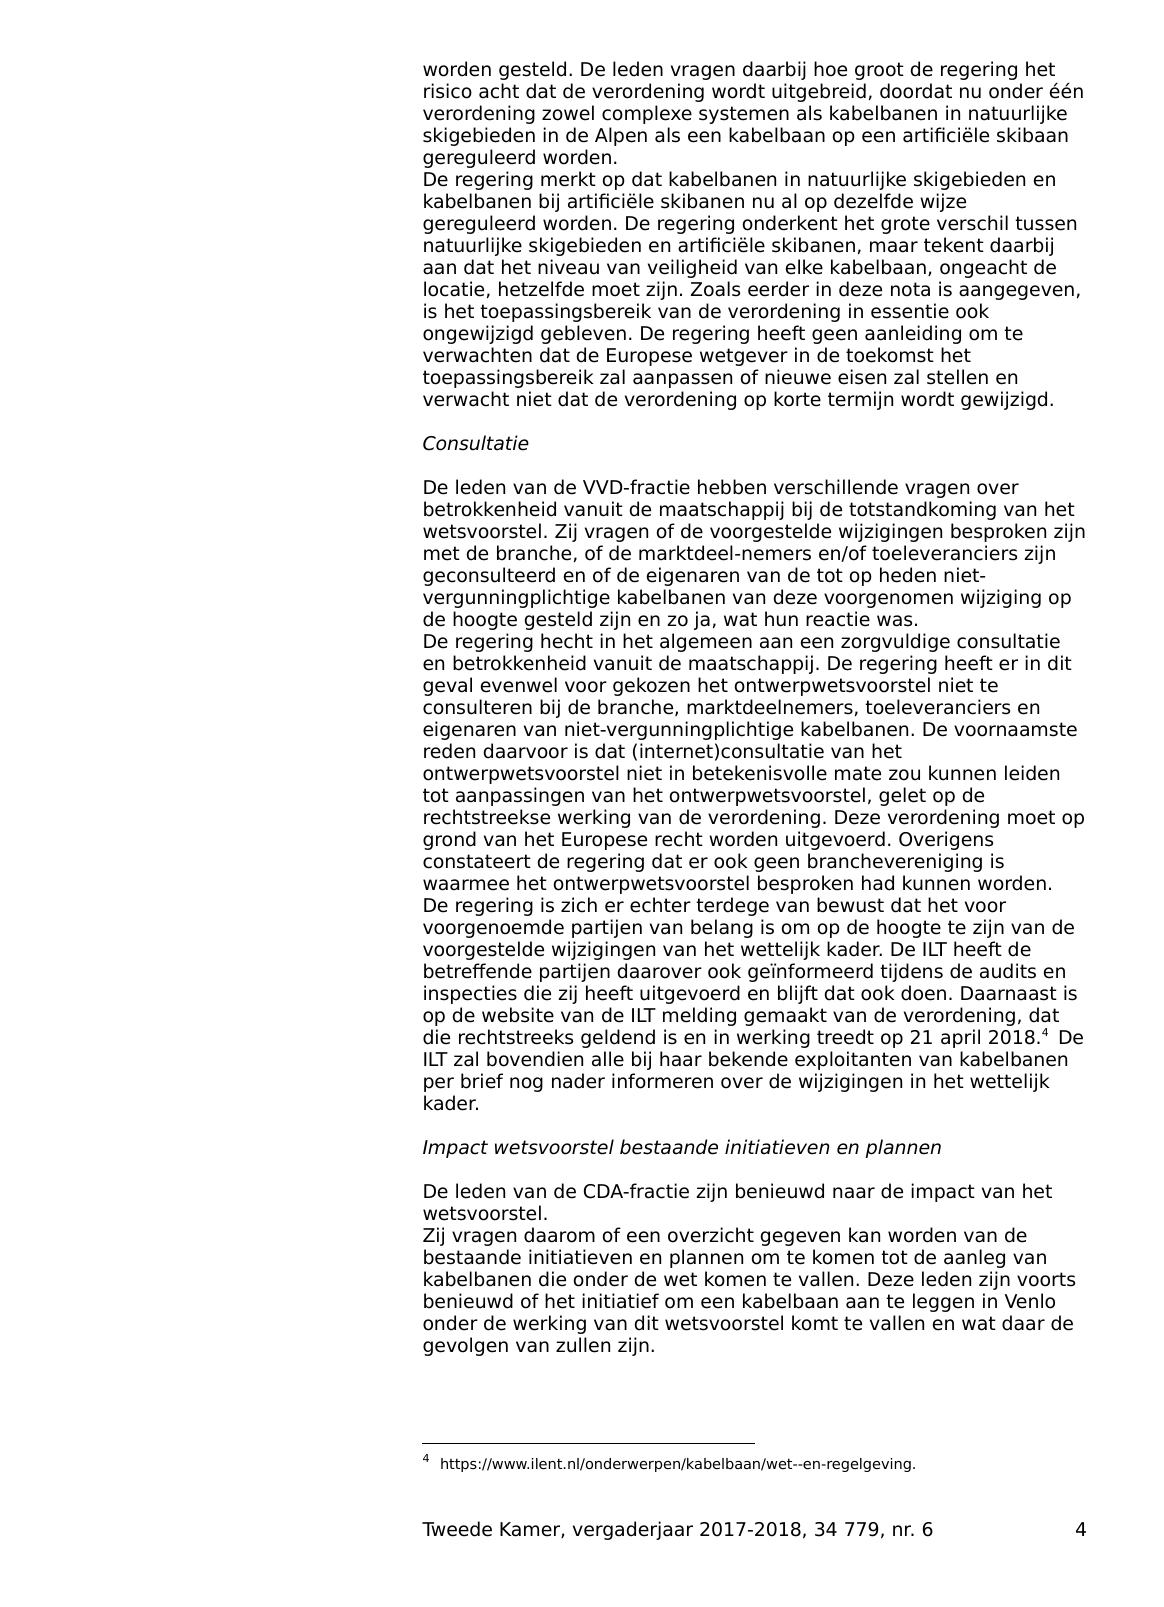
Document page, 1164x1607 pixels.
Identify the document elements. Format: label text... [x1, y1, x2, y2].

text De regering is zich er echter terdege van bewust dat het voor voorgenoemde partijen van belang is om op de hoogte te zijn van de voorgestelde wijzigingen van het wettelijk kader. De ILT heeft de betreffende partijen daarover ook geïnformeerd tijdens de audits en inspecties die zij heeft uitgevoerd en blijft dat ook doen. Daarnaast is op de website van de ILT melding gemaakt van de verordening, dat die rechtstreeks geldend is en in werking treedt op 21 april 2018. De ILT zal bovendien alle bij haar bekende exploitanten van kabelbanen per brief nog nader informeren over de wijzigingen in het wettelijk kader. [422, 895, 1087, 1114]
text De regering hecht in het algemeen aan een zorgvuldige consultatie en betrokkenheid vanuit de maatschappij. De regering heeft er in dit geval evenwel voor gekozen het ontwerpwetsvoorstel niet te consulteren bij de branche, marktdeelnemers, toeleveranciers en eigenaren van niet-vergunningplichtige kabelbanen. De voornaamste reden daarvoor is dat (internet)consultatie van het ontwerpwetsvoorstel niet in betekenisvolle mate zou kunnen leiden tot aanpassingen van het ontwerpwetsvoorstel, gelet op de rechtstreekse werking van de verordening. Deze verordening moet op grond van het Europese recht worden uitgevoerd. Overigens constateert de regering dat er ook geen branchevereniging is waarmee het ontwerpwetsvoorstel besproken had kunnen worden. [422, 631, 1087, 895]
subtitle Consultatie [422, 433, 1087, 455]
text De regering merkt op dat kabelbanen in natuurlijke skigebieden en kabelbanen bij artificiële skibanen nu al op dezelfde wijze gereguleerd worden. De regering onderkent het grote verschil tussen natuurlijke skigebieden en artificiële skibanen, maar tekent daarbij aan dat het niveau van veiligheid van elke kabelbaan, ongeacht de locatie, hetzelfde moet zijn. Zoals eerder in deze nota is aangegeven, is het toepassingsbereik van de verordening in essentie ook ongewijzigd gebleven. De regering heeft geen aanleiding om te verwachten dat de Europese wetgever in de toekomst het toepassingsbereik zal aanpassen of nieuwe eisen zal stellen en verwacht niet dat de verordening op korte termijn wordt gewijzigd. [422, 169, 1087, 411]
text worden gesteld. De leden vragen daarbij hoe groot de regering het risico acht dat de verordening wordt uitgebreid, doordat nu onder één verordening zowel complexe systemen als kabelbanen in natuurlijke skigebieden in de Alpen als een kabelbaan op een artificiële skibaan gereguleerd worden. [422, 59, 1087, 169]
text https://www.ilent.nl/onderwerpen/kabelbaan/wet--en-regelgeving. [422, 1452, 1087, 1474]
text De leden van de VVD-fractie hebben verschillende vragen over betrokkenheid vanuit de maatschappij bij de totstandkoming van het wetsvoorstel. Zij vragen of de voorgestelde wijzigingen besproken zijn met de branche, of de marktdeel-nemers en/of toeleveranciers zijn geconsulteerd en of de eigenaren van de tot op heden niet-vergunningplichtige kabelbanen van deze voorgenomen wijziging op de hoogte gesteld zijn en zo ja, wat hun reactie was. [422, 477, 1087, 631]
text Zij vragen daarom of een overzicht gegeven kan worden van de bestaande initiatieven en plannen om te komen tot de aanleg van kabelbanen die onder de wet komen te vallen. Deze leden zijn voorts benieuwd of het initiatief om een kabelbaan aan te leggen in Venlo onder de werking van dit wetsvoorstel komt te vallen en wat daar de gevolgen van zullen zijn. [422, 1225, 1087, 1357]
subtitle Impact wetsvoorstel bestaande initiatieven en plannen [422, 1137, 1087, 1159]
text De leden van de CDA-fractie zijn benieuwd naar de impact van het wetsvoorstel. [422, 1181, 1087, 1225]
